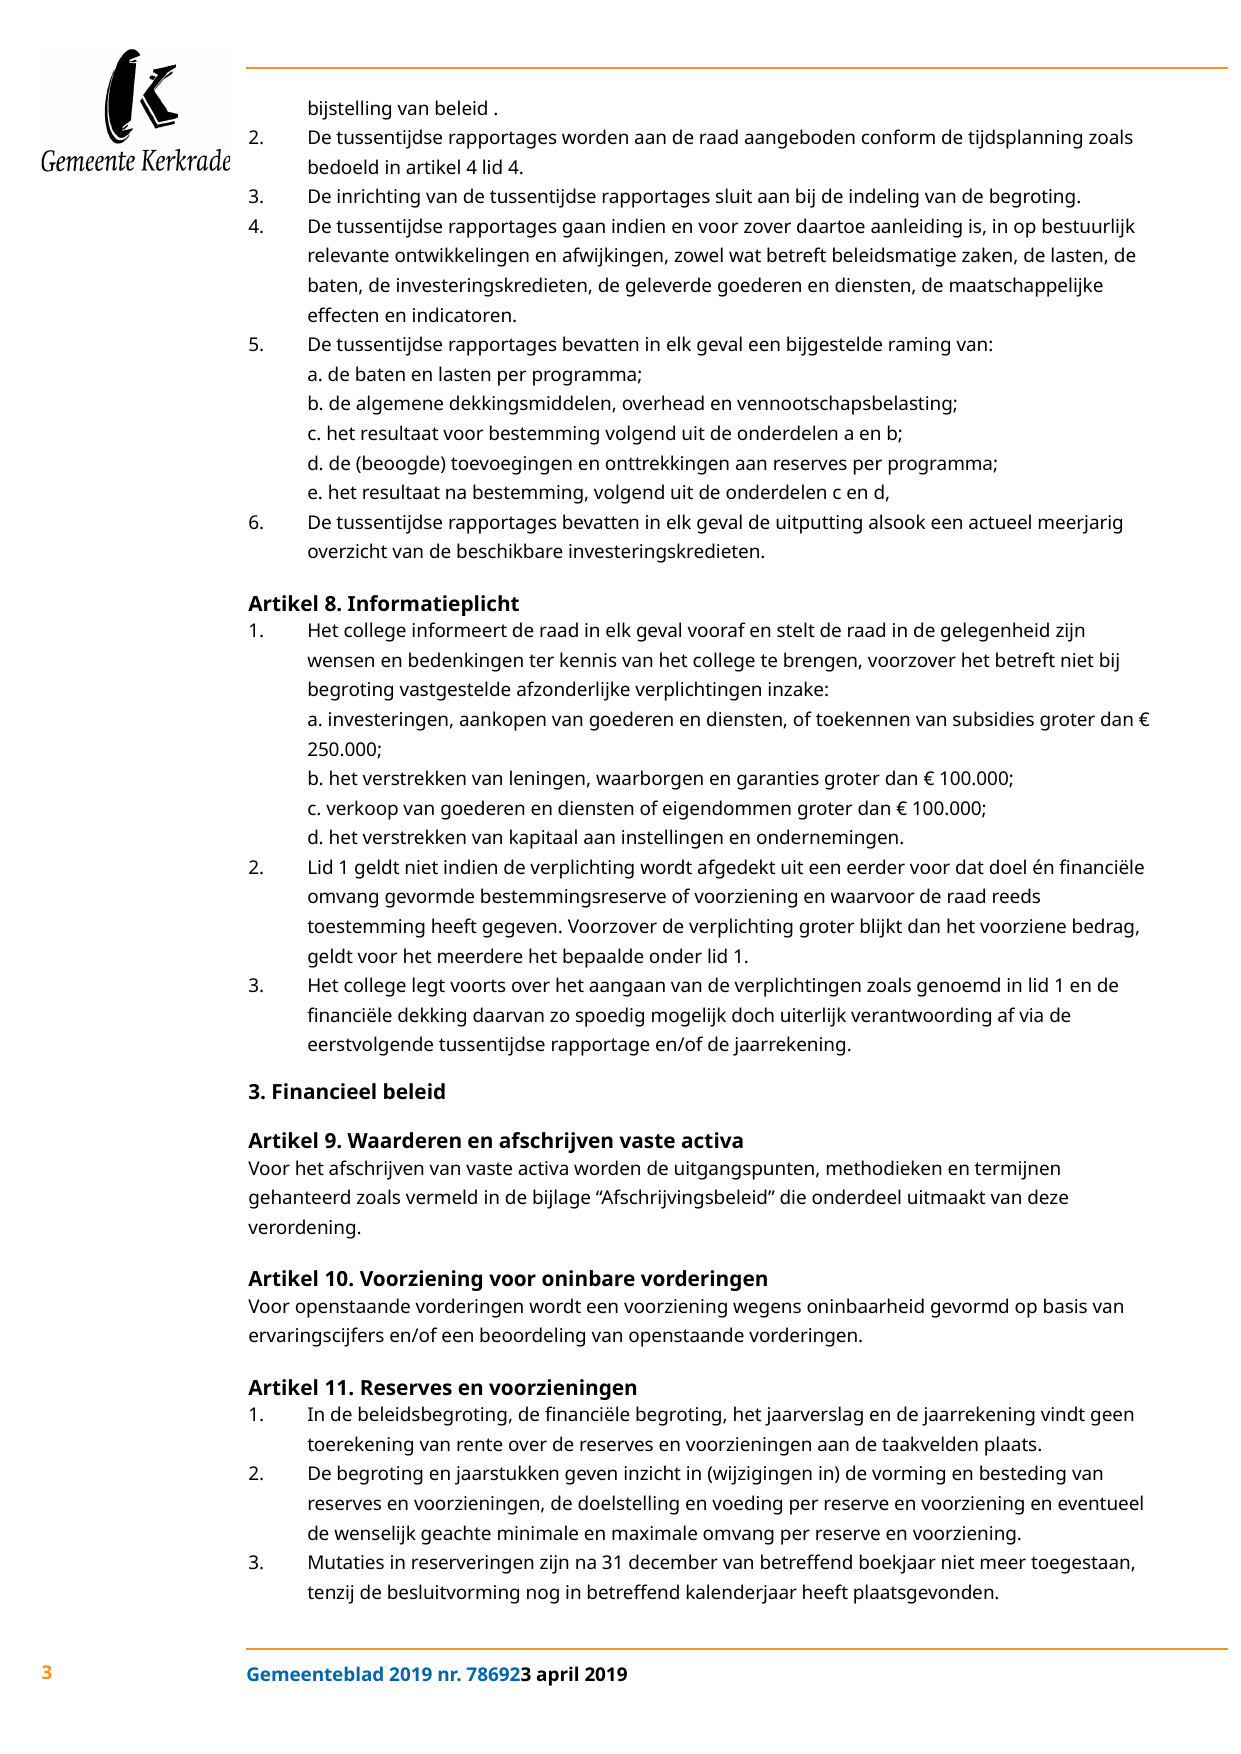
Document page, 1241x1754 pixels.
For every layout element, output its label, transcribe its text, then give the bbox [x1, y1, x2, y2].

text Artikel 9. Waarderen en afschrijven vaste activa [248, 1126, 1152, 1155]
text Voor het afschrijven van vaste activa worden de uitgangspunten, methodieken en termijnen gehanteerd zoals vermeld in de bijlage “Afschrijvingsbeleid” die onderdeel uitmaakt van deze verordening. [248, 1155, 1152, 1240]
list bijstelling van beleid . [248, 95, 1152, 121]
text Artikel 11. Reserves en voorzieningen [248, 1373, 1152, 1401]
text Voor openstaande vorderingen wordt een voorziening wegens oninbaarheid gevormd op basis van ervaringscijfers en/of een beoordeling van openstaande vorderingen. [248, 1293, 1152, 1348]
list Lid 1 geldt niet indien de verplichting wordt afgedekt uit een eerder voor dat doel én financiële omvang gevormde bestemmingsreserve of voorziening en waarvoor de raad reeds toestemming heeft gegeven. Voorzover de verplichting groter blijkt dan het voorziene bedrag, geldt voor het meerdere het bepaalde onder lid 1. [248, 854, 1152, 968]
list d. de (beoogde) toevoegingen en onttrekkingen aan reserves per programma; [248, 450, 1152, 476]
list De inrichting van de tussentijdse rapportages sluit aan bij de indeling van de begroting. [248, 183, 1152, 209]
list c. het resultaat voor bestemming volgend uit de onderdelen a en b; [248, 420, 1152, 446]
list Het college legt voorts over het aangaan van de verplichtingen zoals genoemd in lid 1 en de financiële dekking daarvan zo spoedig mogelijk doch uiterlijk verantwoording af via de eerstvolgende tussentijdse rapportage en/of de jaarrekening. [248, 972, 1152, 1057]
list b. het verstrekken van leningen, waarborgen en garanties groter dan € 100.000; [248, 765, 1152, 791]
list c. verkoop van goederen en diensten of eigendommen groter dan € 100.000; [248, 795, 1152, 821]
picture [41, 47, 231, 172]
list De tussentijdse rapportages worden aan de raad aangeboden conform de tijdsplanning zoals bedoeld in artikel 4 lid 4. [248, 124, 1152, 180]
list De tussentijdse rapportages gaan indien en voor zover daartoe aanleiding is, in op bestuurlijk relevante ontwikkelingen en afwijkingen, zowel wat betreft beleidsmatige zaken, de lasten, de baten, de investeringskredieten, de geleverde goederen en diensten, de maatschappelijke effecten en indicatoren. [248, 213, 1152, 328]
list a. investeringen, aankopen van goederen en diensten, of toekennen van subsidies groter dan € 250.000; [248, 706, 1152, 761]
list d. het verstrekken van kapitaal aan instellingen en ondernemingen. [248, 824, 1152, 850]
text Artikel 10. Voorziening voor oninbare vorderingen [248, 1264, 1152, 1293]
list e. het resultaat na bestemming, volgend uit de onderdelen c en d, [248, 479, 1152, 505]
list b. de algemene dekkingsmiddelen, overhead en vennootschapsbelasting; [248, 391, 1152, 416]
list De tussentijdse rapportages bevatten in elk geval de uitputting alsook een actueel meerjarig overzicht van de beschikbare investeringskredieten. [248, 509, 1152, 564]
list Het college informeert de raad in elk geval vooraf en stelt de raad in de gelegenheid zijn wensen en bedenkingen ter kennis van het college te brengen, voorzover het betreft niet bij begroting vastgestelde afzonderlijke verplichtingen inzake: [248, 617, 1152, 702]
list a. de baten en lasten per programma; [248, 361, 1152, 387]
list De tussentijdse rapportages bevatten in elk geval een bijgestelde raming van: [248, 331, 1152, 357]
list Mutaties in reserveringen zijn na 31 december van betreffend boekjaar niet meer toegestaan, tenzij de besluitvorming nog in betreffend kalenderjaar heeft plaatsgevonden. [248, 1549, 1152, 1604]
text Artikel 8. Informatieplicht [248, 589, 1152, 617]
list In de beleidsbegroting, de financiële begroting, het jaarverslag en de jaarrekening vindt geen toerekening van rente over de reserves en voorzieningen aan de taakvelden plaats. [248, 1401, 1152, 1457]
text 3. Financieel beleid [248, 1077, 1152, 1106]
list De begroting en jaarstukken geven inzicht in (wijzigingen in) de vorming en besteding van reserves en voorzieningen, de doelstelling en voeding per reserve en voorziening en eventueel de wenselijk geachte minimale en maximale omvang per reserve en voorziening. [248, 1461, 1152, 1545]
